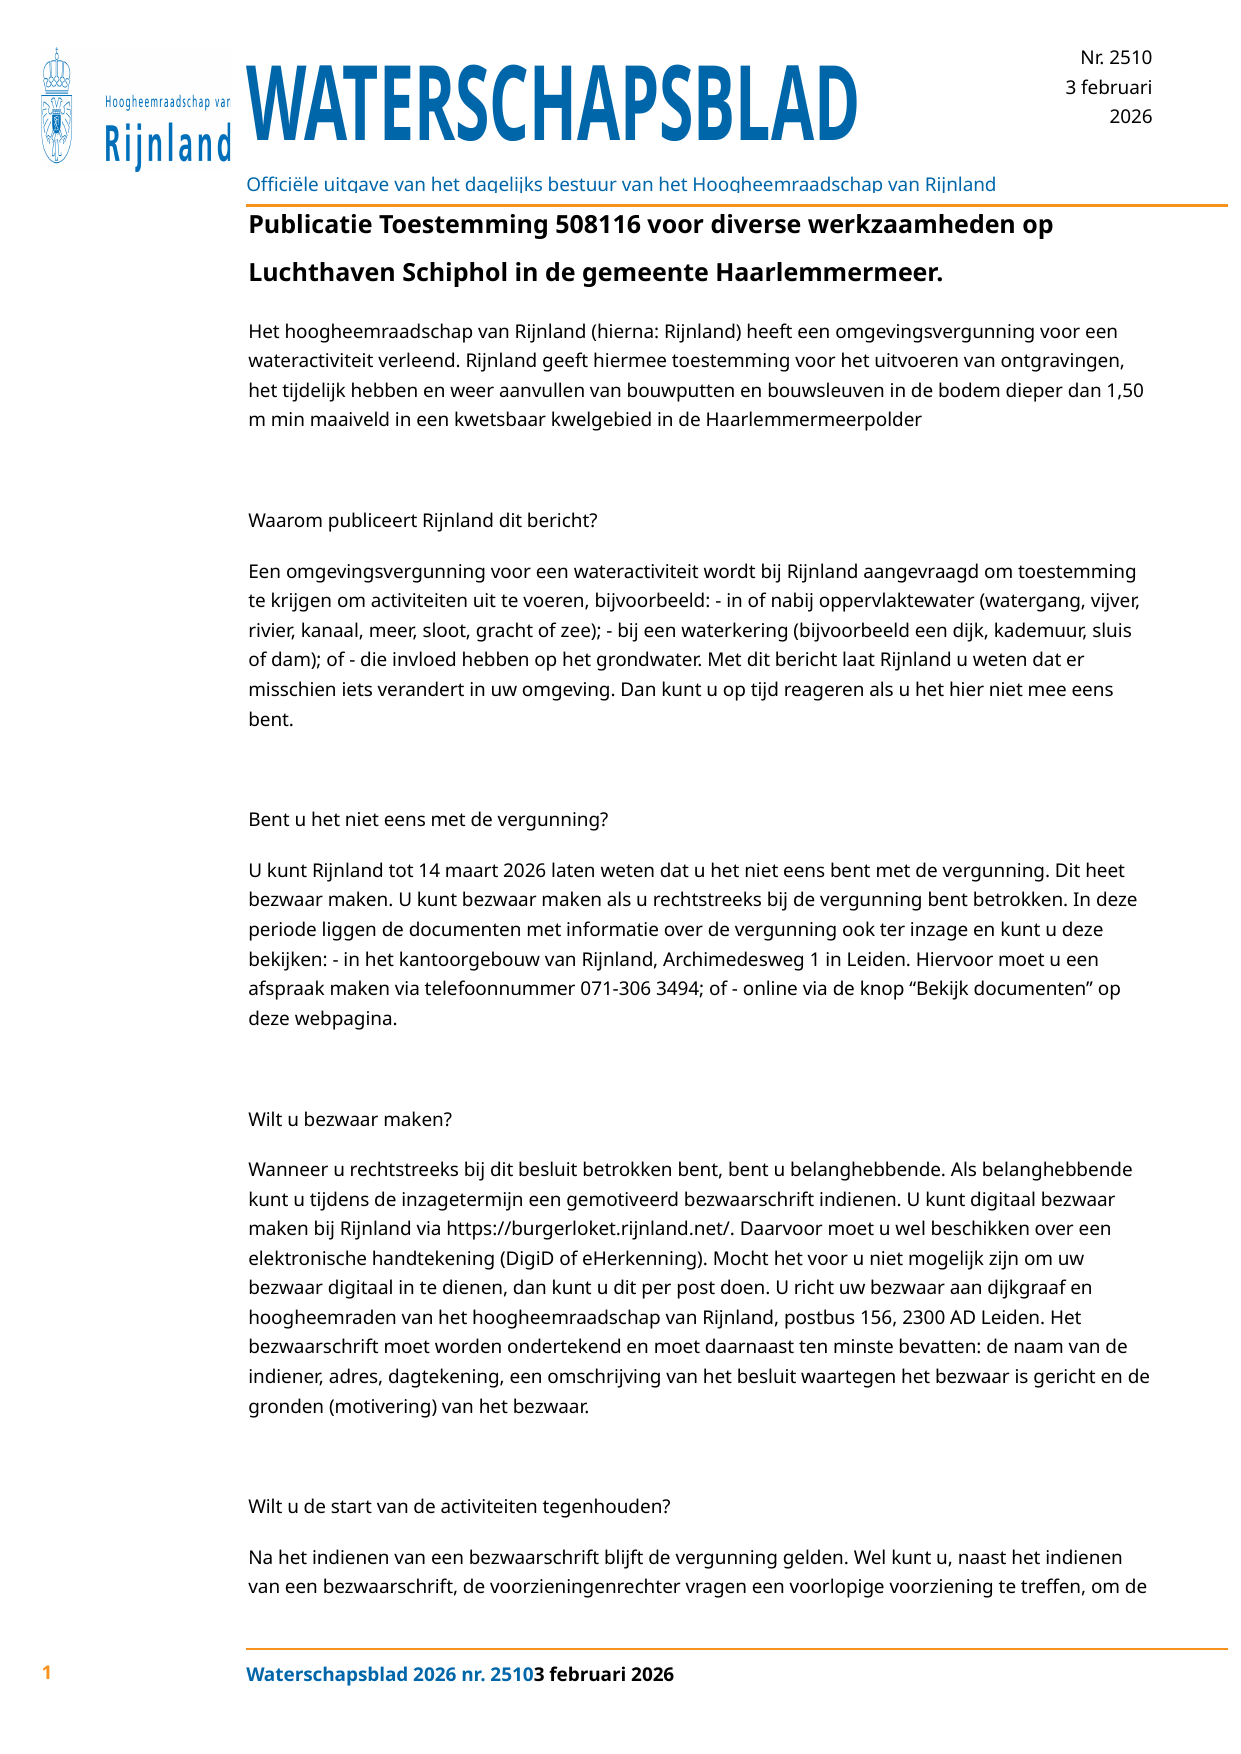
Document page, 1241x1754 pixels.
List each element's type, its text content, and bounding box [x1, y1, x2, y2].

picture [41, 47, 231, 172]
text Wilt u bezwaar maken? [248, 1106, 1152, 1132]
text Publicatie Toestemming 508116 voor diverse werkzaamheden op Luchthaven Schiphol in de gemeente Haarlemmermeer. [248, 207, 1152, 288]
text Bent u het niet eens met de vergunning? [248, 807, 1152, 832]
text U kunt Rijnland tot 14 maart 2026 laten weten dat u het niet eens bent met de vergunning. Dit heet bezwaar maken. U kunt bezwaar maken als u rechtstreeks bij de vergunning bent betrokken. In deze periode liggen de documenten met informatie over de vergunning ook ter inzage en kunt u deze bekijken: - in het kantoorgebouw van Rijnland, Archimedesweg 1 in Leiden. Hiervoor moet u een afspraak maken via telefoonnummer 071-306 3494; of - online via de knop “Bekijk documenten” op deze webpagina. [248, 857, 1152, 1031]
text Waarom publiceert Rijnland dit bericht? [248, 507, 1152, 533]
text Na het indienen van een bezwaarschrift blijft de vergunning gelden. Wel kunt u, naast het indienen van een bezwaarschrift, de voorzieningenrechter vragen een voorlopige voorziening te treffen, om de [248, 1544, 1152, 1599]
text Het hoogheemraadschap van Rijnland (hierna: Rijnland) heeft een omgevingsvergunning voor een wateractiviteit verleend. Rijnland geeft hiermee toestemming voor het uitvoeren van ontgravingen, het tijdelijk hebben en weer aanvullen van bouwputten en bouwsleuven in de bodem dieper dan 1,50 m min maaiveld in een kwetsbaar kwelgebied in de Haarlemmermeerpolder [248, 318, 1152, 432]
text Wilt u de start van de activiteiten tegenhouden? [248, 1494, 1152, 1519]
text Een omgevingsvergunning voor een wateractiviteit wordt bij Rijnland aangevraagd om toestemming te krijgen om activiteiten uit te voeren, bijvoorbeeld: - in of nabij oppervlaktewater (watergang, vijver, rivier, kanaal, meer, sloot, gracht of zee); - bij een waterkering (bijvoorbeeld een dijk, kademuur, sluis of dam); of - die invloed hebben op het grondwater. Met dit bericht laat Rijnland u weten dat er misschien iets verandert in uw omgeving. Dan kunt u op tijd reageren als u het hier niet mee eens bent. [248, 558, 1152, 732]
text Wanneer u rechtstreeks bij dit besluit betrokken bent, bent u belanghebbende. Als belanghebbende kunt u tijdens de inzagetermijn een gemotiveerd bezwaarschrift indienen. U kunt digitaal bezwaar maken bij Rijnland via https://burgerloket.rijnland.net/. Daarvoor moet u wel beschikken over een elektronische handtekening (DigiD of eHerkenning). Mocht het voor u niet mogelijk zijn om uw bezwaar digitaal in te dienen, dan kunt u dit per post doen. U richt uw bezwaar aan dijkgraaf en hoogheemraden van het hoogheemraadschap van Rijnland, postbus 156, 2300 AD Leiden. Het bezwaarschrift moet worden ondertekend en moet daarnaast ten minste bevatten: de naam van de indiener, adres, dagtekening, een omschrijving van het besluit waartegen het bezwaar is gericht en de gronden (motivering) van het bezwaar. [248, 1156, 1152, 1419]
